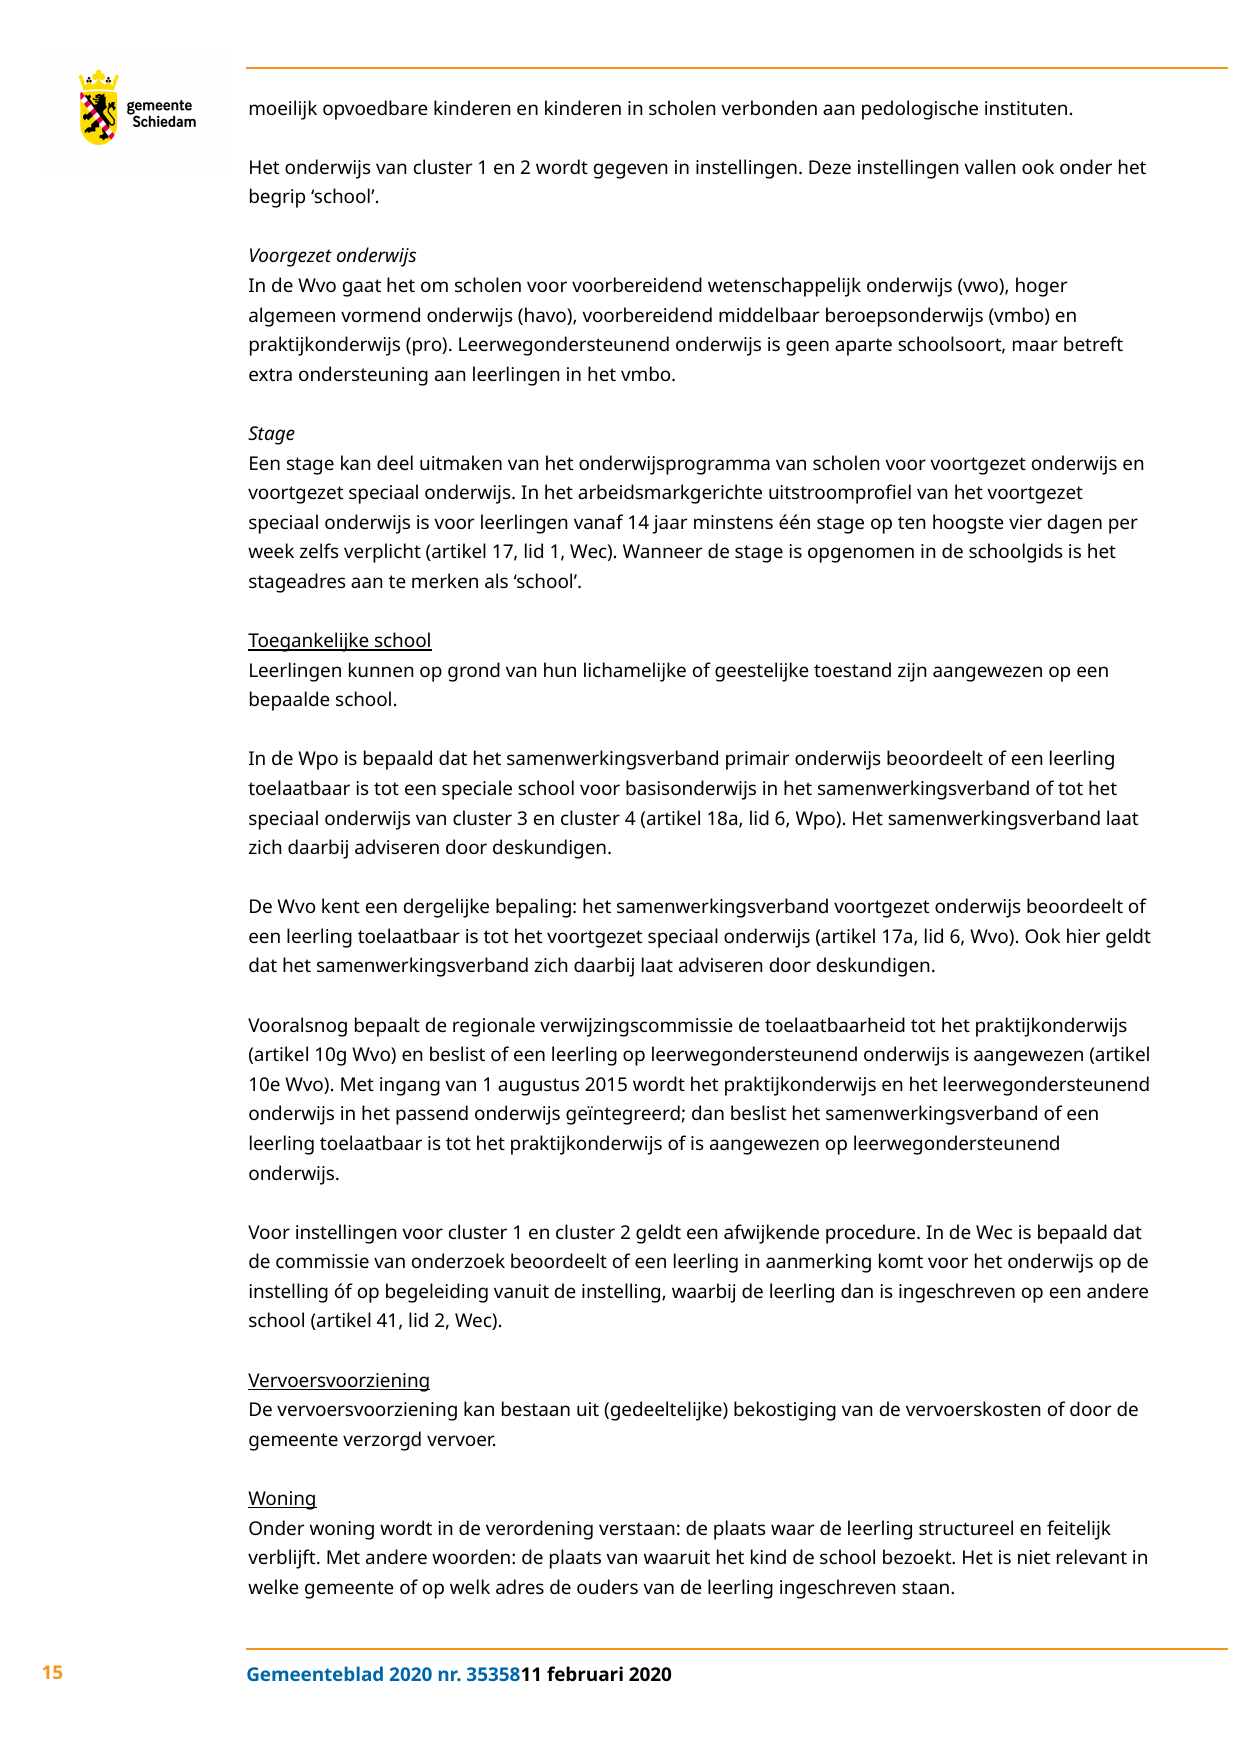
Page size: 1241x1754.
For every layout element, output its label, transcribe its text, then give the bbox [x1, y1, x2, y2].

text Vooralsnog bepaalt de regionale verwijzingscommissie de toelaatbaarheid tot het praktijkonderwijs (artikel 10g Wvo) en beslist of een leerling op leerwegondersteunend onderwijs is aangewezen (artikel 10e Wvo). Met ingang van 1 augustus 2015 wordt het praktijkonderwijs en het leerwegondersteunend onderwijs in het passend onderwijs geïntegreerd; dan beslist het samenwerkingsverband of een leerling toelaatbaar is tot het praktijkonderwijs of is aangewezen op leerwegondersteunend onderwijs. [248, 1012, 1152, 1186]
text Het onderwijs van cluster 1 en 2 wordt gegeven in instellingen. Deze instellingen vallen ook onder het begrip ‘school’. [248, 154, 1152, 209]
text Een stage kan deel uitmaken van het onderwijsprogramma van scholen voor voortgezet onderwijs en voortgezet speciaal onderwijs. In het arbeidsmarkgerichte uitstroomprofiel van het voortgezet speciaal onderwijs is voor leerlingen vanaf 14 jaar minstens één stage op ten hoogste vier dagen per week zelfs verplicht (artikel 17, lid 1, Wec). Wanneer de stage is opgenomen in de schoolgids is het stageadres aan te merken als ‘school’. [248, 450, 1152, 594]
text Onder woning wordt in de verordening verstaan: de plaats waar de leerling structureel en feitelijk verblijft. Met andere woorden: de plaats van waaruit het kind de school bezoekt. Het is niet relevant in welke gemeente of op welk adres de ouders van de leerling ingeschreven staan. [248, 1515, 1152, 1600]
text moeilijk opvoedbare kinderen en kinderen in scholen verbonden aan pedologische instituten. [248, 95, 1152, 121]
text Toegankelijke school [248, 627, 1152, 653]
text Woning [248, 1485, 1152, 1511]
text De vervoersvoorziening kan bestaan uit (gedeeltelijke) bekostiging van de vervoerskosten of door de gemeente verzorgd vervoer. [248, 1396, 1152, 1452]
text Voorgezet onderwijs [248, 243, 1152, 268]
text De Wvo kent een dergelijke bepaling: het samenwerkingsverband voortgezet onderwijs beoordeelt of een leerling toelaatbaar is tot het voortgezet speciaal onderwijs (artikel 17a, lid 6, Wvo). Ook hier geldt dat het samenwerkingsverband zich daarbij laat adviseren door deskundigen. [248, 893, 1152, 978]
text Voor instellingen voor cluster 1 en cluster 2 geldt een afwijkende procedure. In de Wec is bepaald dat de commissie van onderzoek beoordeelt of een leerling in aanmerking komt voor het onderwijs op de instelling óf op begeleiding vanuit de instelling, waarbij de leerling dan is ingeschreven op een andere school (artikel 41, lid 2, Wec). [248, 1219, 1152, 1333]
text Leerlingen kunnen op grond van hun lichamelijke of geestelijke toestand zijn aangewezen op een bepaalde school. [248, 657, 1152, 712]
text Vervoersvoorziening [248, 1367, 1152, 1393]
picture [41, 47, 231, 172]
text In de Wpo is bepaald dat het samenwerkingsverband primair onderwijs beoordeelt of een leerling toelaatbaar is tot een speciale school voor basisonderwijs in het samenwerkingsverband of tot het speciaal onderwijs van cluster 3 en cluster 4 (artikel 18a, lid 6, Wpo). Het samenwerkingsverband laat zich daarbij adviseren door deskundigen. [248, 746, 1152, 860]
text Stage [248, 420, 1152, 446]
text In de Wvo gaat het om scholen voor voorbereidend wetenschappelijk onderwijs (vwo), hoger algemeen vormend onderwijs (havo), voorbereidend middelbaar beroepsonderwijs (vmbo) en praktijkonderwijs (pro). Leerwegondersteunend onderwijs is geen aparte schoolsoort, maar betreft extra ondersteuning aan leerlingen in het vmbo. [248, 272, 1152, 387]
